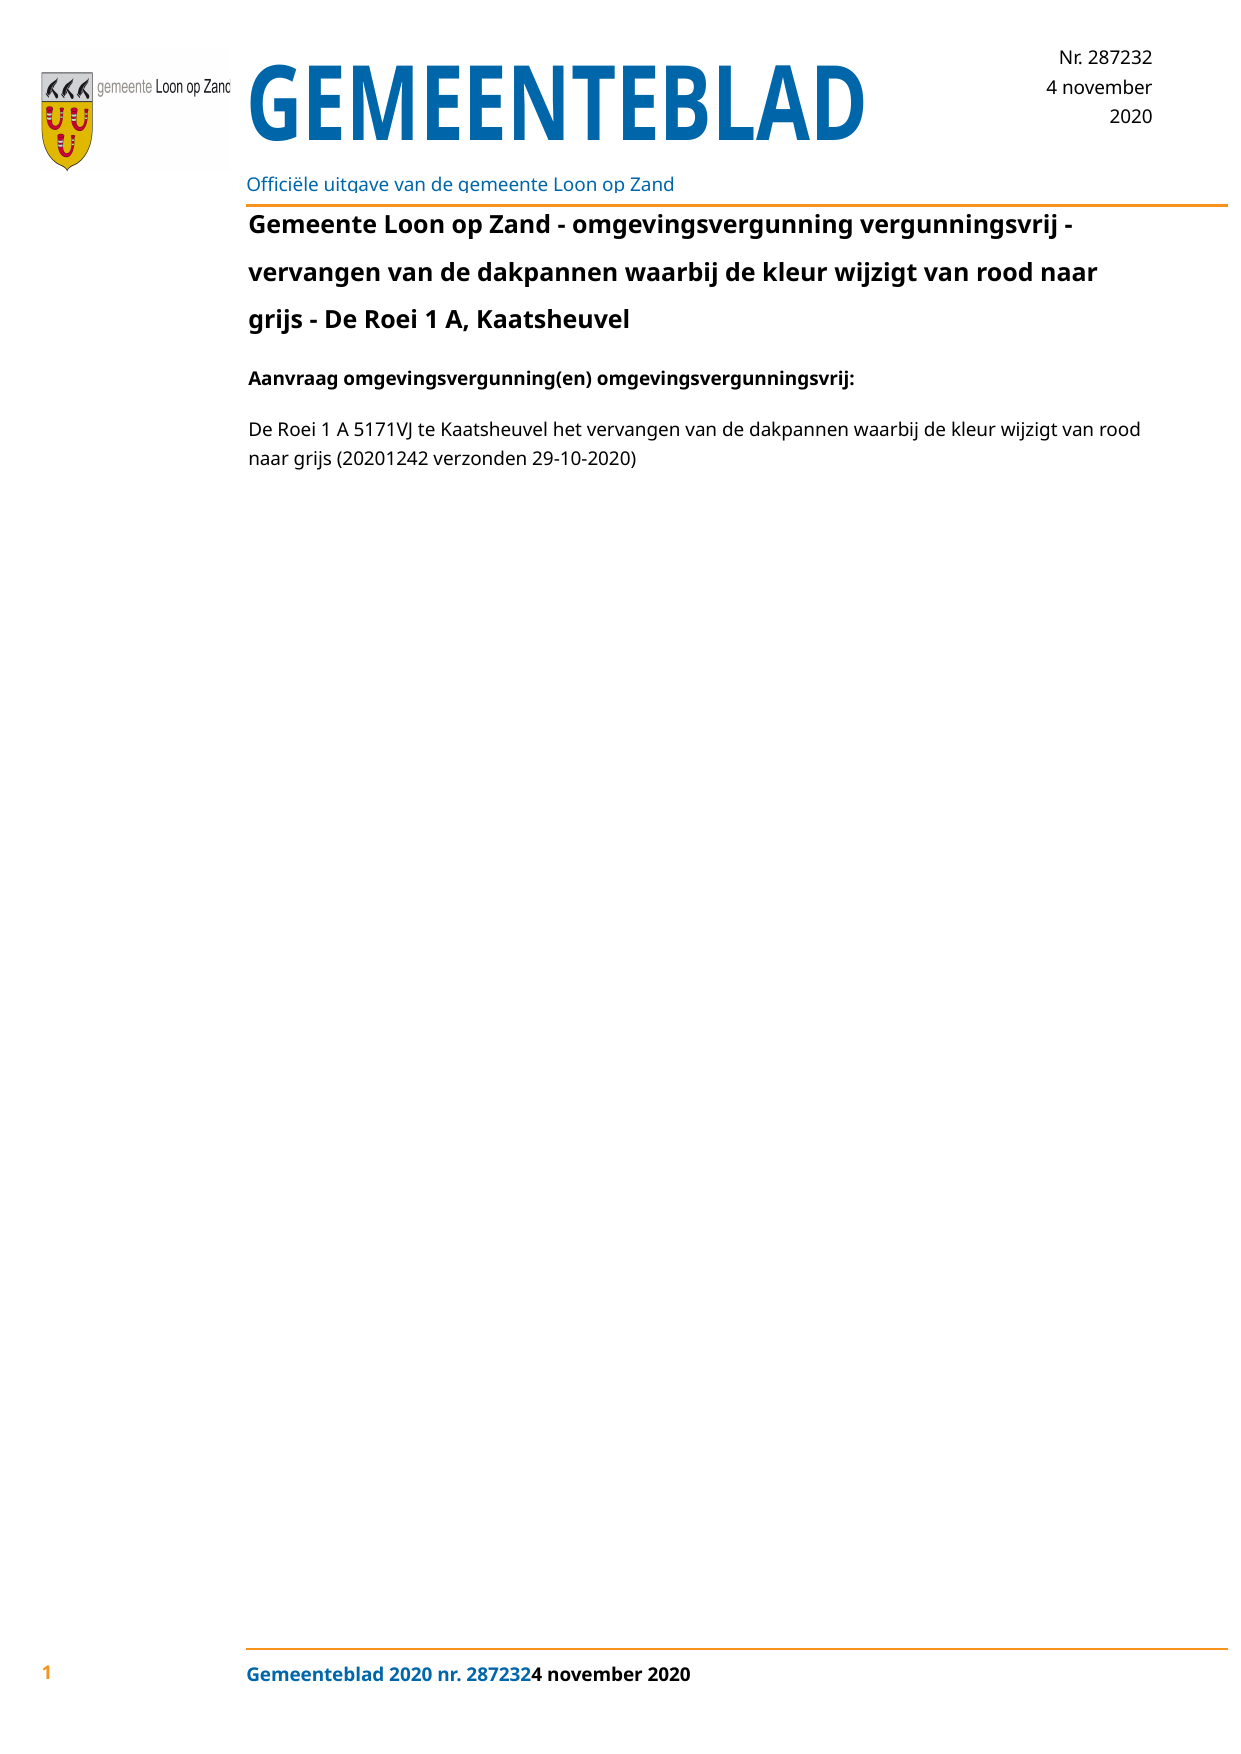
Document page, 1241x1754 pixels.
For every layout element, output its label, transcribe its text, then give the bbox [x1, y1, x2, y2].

picture [41, 47, 231, 172]
text Aanvraag omgevingsvergunning(en) omgevingsvergunningsvrij: [248, 366, 1152, 391]
text De Roei 1 A 5171VJ te Kaatsheuvel het vervangen van de dakpannen waarbij de kleur wijzigt van rood naar grijs (20201242 verzonden 29-10-2020) [248, 416, 1152, 471]
text Gemeente Loon op Zand - omgevingsvergunning vergunningsvrij - vervangen van de dakpannen waarbij de kleur wijzigt van rood naar grijs - De Roei 1 A, Kaatsheuvel [248, 207, 1152, 336]
